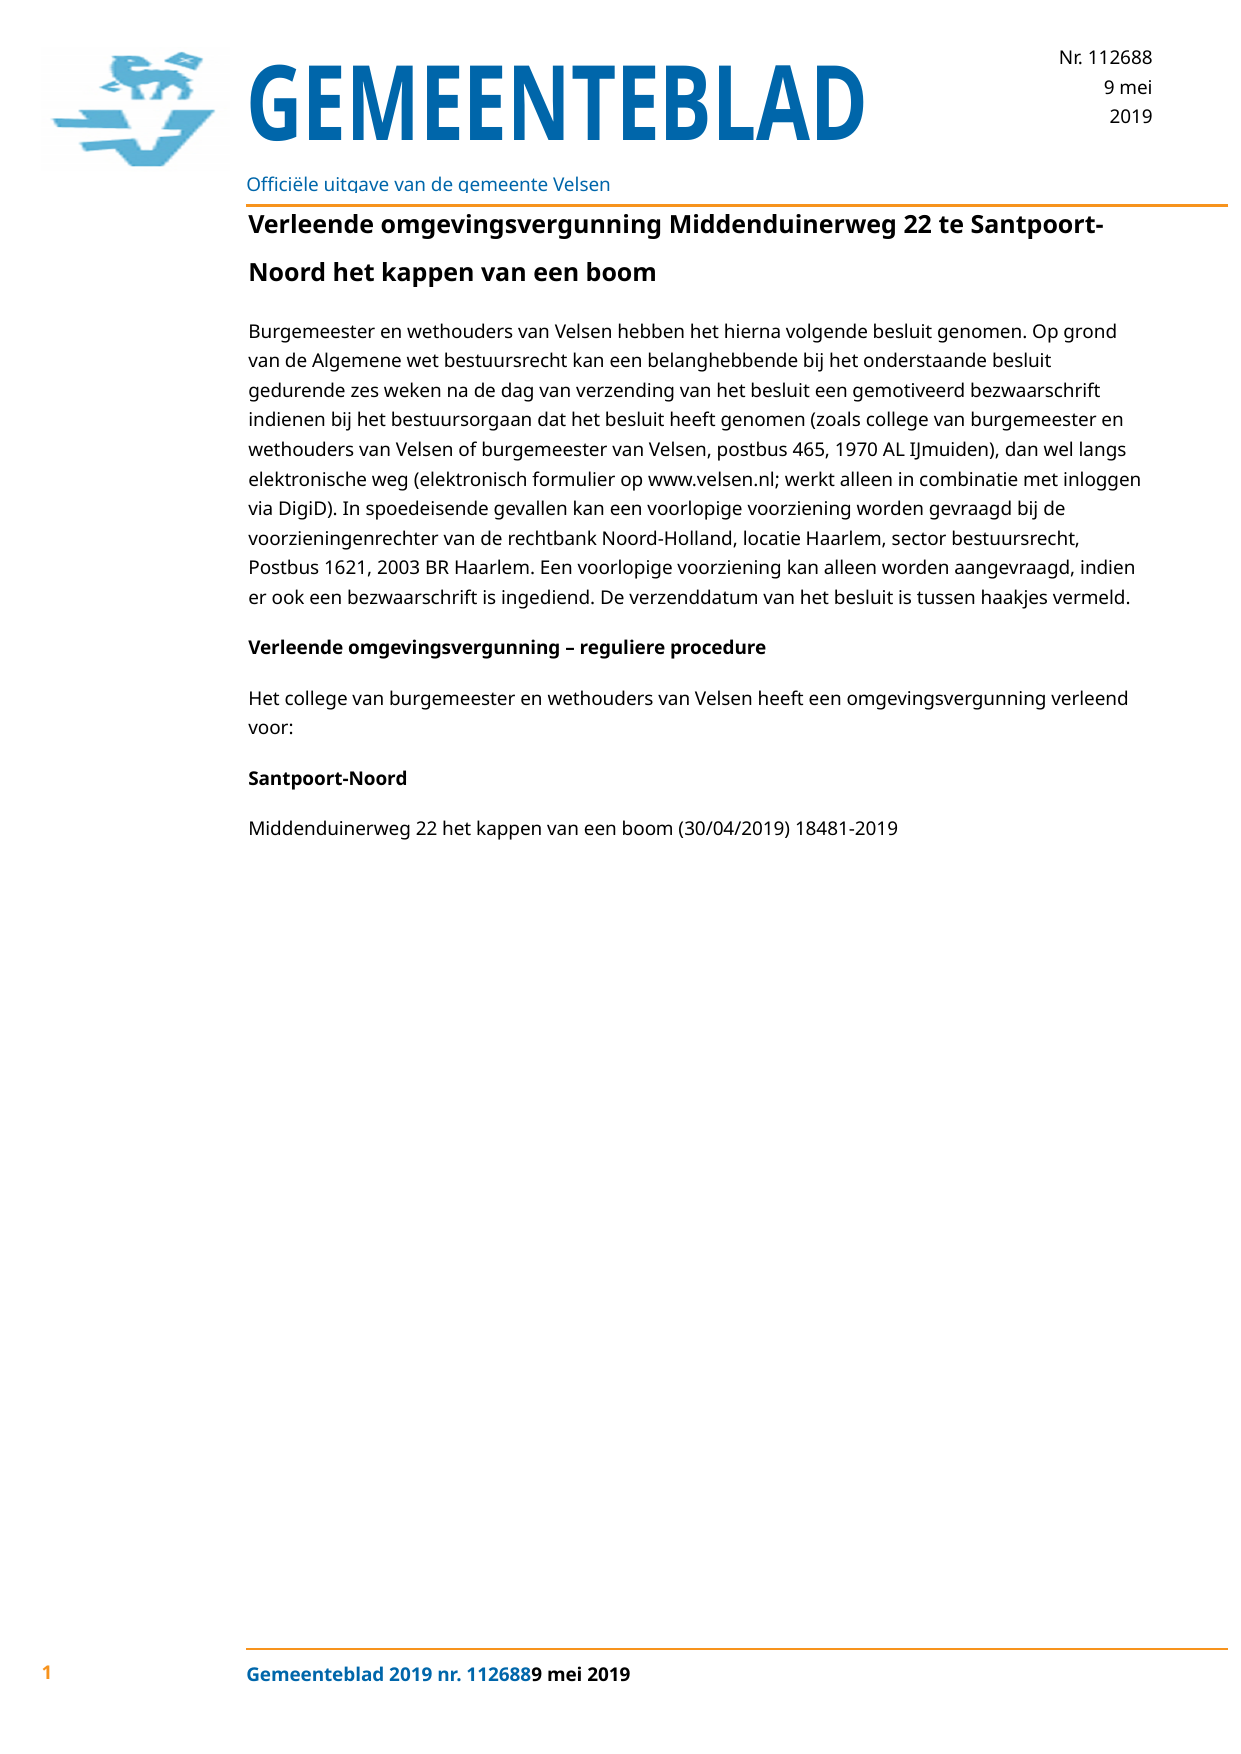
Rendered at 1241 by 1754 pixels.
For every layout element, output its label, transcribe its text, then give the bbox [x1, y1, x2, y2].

text Het college van burgemeester en wethouders van Velsen heeft een omgevingsvergunning verleend voor: [248, 685, 1152, 740]
picture [41, 47, 231, 172]
text Burgemeester en wethouders van Velsen hebben het hierna volgende besluit genomen. Op grond van de Algemene wet bestuursrecht kan een belanghebbende bij het onderstaande besluit gedurende zes weken na de dag van verzending van het besluit een gemotiveerd bezwaarschrift indienen bij het bestuursorgaan dat het besluit heeft genomen (zoals college van burgemeester en wethouders van Velsen of burgemeester van Velsen, postbus 465, 1970 AL IJmuiden), dan wel langs elektronische weg (elektronisch formulier op www.velsen.nl; werkt alleen in combinatie met inloggen via DigiD). In spoedeisende gevallen kan een voorlopige voorziening worden gevraagd bij de voorzieningenrechter van de rechtbank Noord-Holland, locatie Haarlem, sector bestuursrecht, Postbus 1621, 2003 BR Haarlem. Een voorlopige voorziening kan alleen worden aangevraagd, indien er ook een bezwaarschrift is ingediend. De verzenddatum van het besluit is tussen haakjes vermeld. [248, 318, 1152, 610]
text Verleende omgevingsvergunning Middenduinerweg 22 te Santpoort-Noord het kappen van een boom [248, 207, 1152, 288]
text Middenduinerweg 22 het kappen van een boom (30/04/2019) 18481-2019 [248, 815, 1152, 841]
text Santpoort-Noord [248, 765, 1152, 791]
text Verleende omgevingsvergunning – reguliere procedure [248, 634, 1152, 660]
